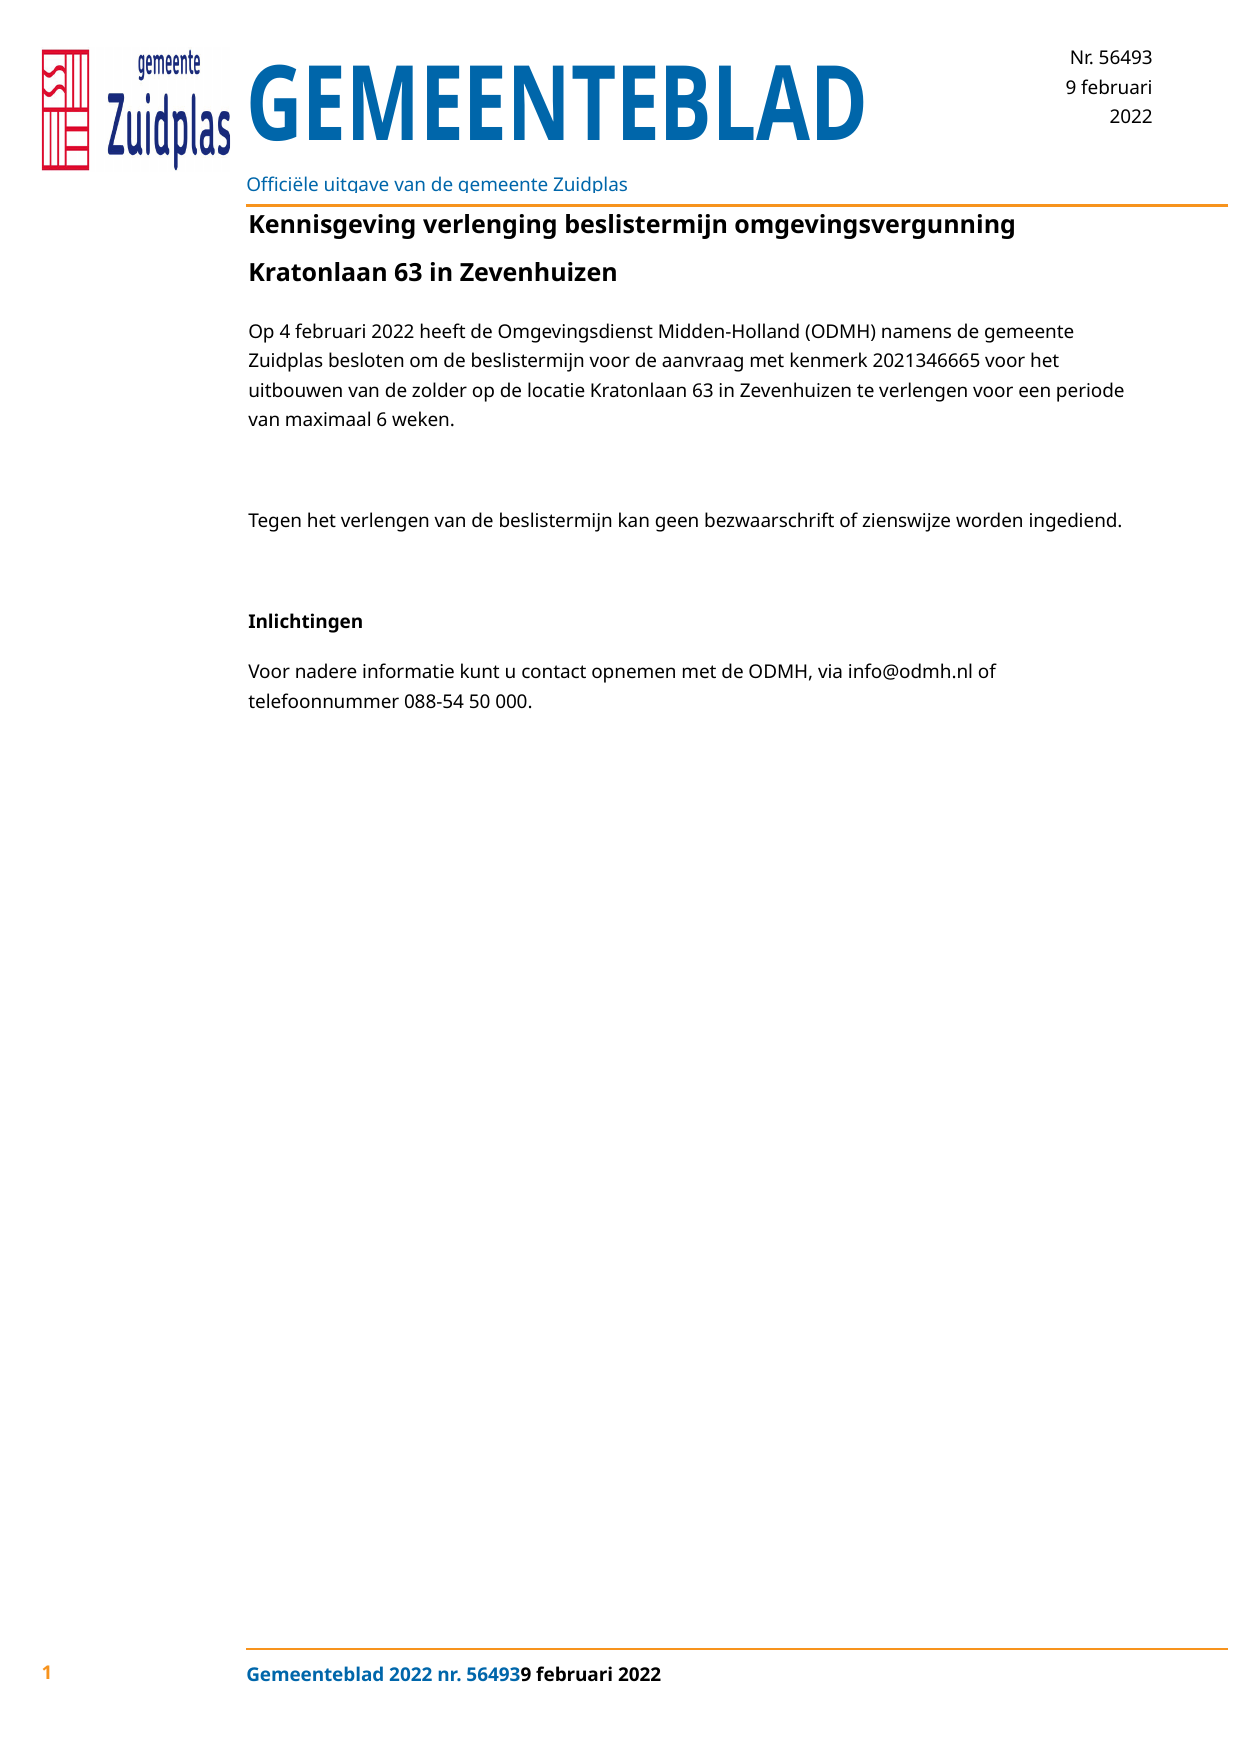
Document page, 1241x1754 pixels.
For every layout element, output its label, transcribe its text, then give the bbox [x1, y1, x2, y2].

text Voor nadere informatie kunt u contact opnemen met de ODMH, via info@odmh.nl of telefoonnummer 088-54 50 000. [248, 659, 1152, 714]
text Tegen het verlengen van de beslistermijn kan geen bezwaarschrift of zienswijze worden ingediend. [248, 507, 1152, 533]
text Op 4 februari 2022 heeft de Omgevingsdienst Midden-Holland (ODMH) namens de gemeente Zuidplas besloten om de beslistermijn voor de aanvraag met kenmerk 2021346665 voor het uitbouwen van de zolder op de locatie Kratonlaan 63 in Zevenhuizen te verlengen voor een periode van maximaal 6 weken. [248, 318, 1152, 432]
picture [41, 47, 231, 172]
text Inlichtingen [248, 608, 1152, 634]
text Kennisgeving verlenging beslistermijn omgevingsvergunning Kratonlaan 63 in Zevenhuizen [248, 207, 1152, 288]
